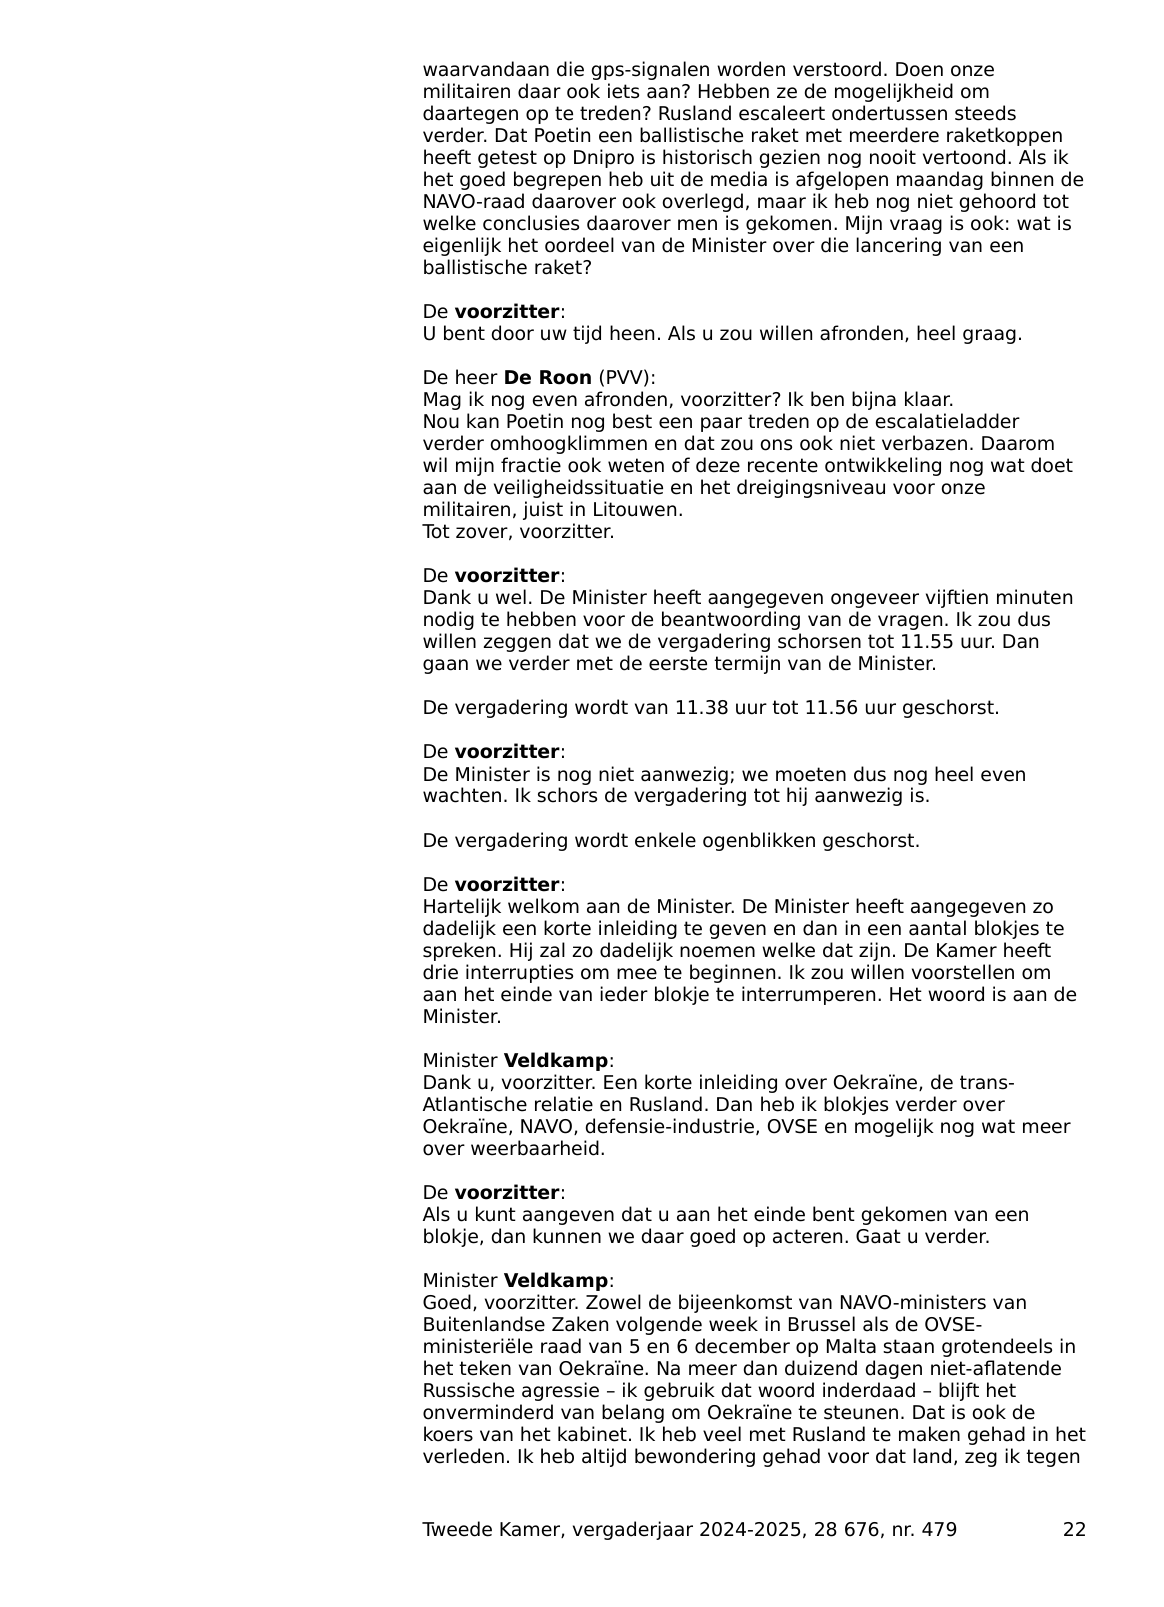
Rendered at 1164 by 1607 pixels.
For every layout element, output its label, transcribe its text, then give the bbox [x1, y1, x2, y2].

text U bent door uw tijd heen. Als u zou willen afronden, heel graag. [422, 323, 1087, 345]
text De heer De Roon (PVV): [422, 367, 1087, 389]
text De voorzitter: [422, 741, 1087, 763]
text De voorzitter: [422, 1182, 1087, 1204]
text Als u kunt aangeven dat u aan het einde bent gekomen van een blokje, dan kunnen we daar goed op acteren. Gaat u verder. [422, 1204, 1087, 1248]
text Dank u wel. De Minister heeft aangegeven ongeveer vijftien minuten nodig te hebben voor de beantwoording van de vragen. Ik zou dus willen zeggen dat we de vergadering schorsen tot 11.55 uur. Dan gaan we verder met de eerste termijn van de Minister. [422, 587, 1087, 675]
text De voorzitter: [422, 565, 1087, 587]
text Minister Veldkamp: [422, 1050, 1087, 1072]
text De vergadering wordt enkele ogenblikken geschorst. [422, 829, 1087, 852]
text Hartelijk welkom aan de Minister. De Minister heeft aangegeven zo dadelijk een korte inleiding te geven en dan in een aantal blokjes te spreken. Hij zal zo dadelijk noemen welke dat zijn. De Kamer heeft drie interrupties om mee te beginnen. Ik zou willen voorstellen om aan het einde van ieder blokje te interrumperen. Het woord is aan de Minister. [422, 896, 1087, 1028]
text De voorzitter: [422, 301, 1087, 323]
text Minister Veldkamp: [422, 1270, 1087, 1292]
text Mag ik nog even afronden, voorzitter? Ik ben bijna klaar. [422, 389, 1087, 411]
text De Minister is nog niet aanwezig; we moeten dus nog heel even wachten. Ik schors de vergadering tot hij aanwezig is. [422, 763, 1087, 807]
text Nou kan Poetin nog best een paar treden op de escalatieladder verder omhoogklimmen en dat zou ons ook niet verbazen. Daarom wil mijn fractie ook weten of deze recente ontwikkeling nog wat doet aan de veiligheidssituatie en het dreigingsniveau voor onze militairen, juist in Litouwen. [422, 411, 1087, 521]
text Goed, voorzitter. Zowel de bijeenkomst van NAVO-ministers van Buitenlandse Zaken volgende week in Brussel als de OVSE-ministeriële raad van 5 en 6 december op Malta staan grotendeels in het teken van Oekraïne. Na meer dan duizend dagen niet-aflatende Russische agressie – ik gebruik dat woord inderdaad – blijft het onverminderd van belang om Oekraïne te steunen. Dat is ook de koers van het kabinet. Ik heb veel met Rusland te maken gehad in het verleden. Ik heb altijd bewondering gehad voor dat land, zeg ik tegen [422, 1292, 1087, 1468]
text waarvandaan die gps-signalen worden verstoord. Doen onze militairen daar ook iets aan? Hebben ze de mogelijkheid om daartegen op te treden? Rusland escaleert ondertussen steeds verder. Dat Poetin een ballistische raket met meerdere raketkoppen heeft getest op Dnipro is historisch gezien nog nooit vertoond. Als ik het goed begrepen heb uit de media is afgelopen maandag binnen de NAVO-raad daarover ook overlegd, maar ik heb nog niet gehoord tot welke conclusies daarover men is gekomen. Mijn vraag is ook: wat is eigenlijk het oordeel van de Minister over die lancering van een ballistische raket? [422, 59, 1087, 279]
text Dank u, voorzitter. Een korte inleiding over Oekraïne, de trans-Atlantische relatie en Rusland. Dan heb ik blokjes verder over Oekraïne, NAVO, defensie-industrie, OVSE en mogelijk nog wat meer over weerbaarheid. [422, 1072, 1087, 1160]
text De voorzitter: [422, 874, 1087, 896]
text Tot zover, voorzitter. [422, 521, 1087, 543]
text De vergadering wordt van 11.38 uur tot 11.56 uur geschorst. [422, 697, 1087, 719]
